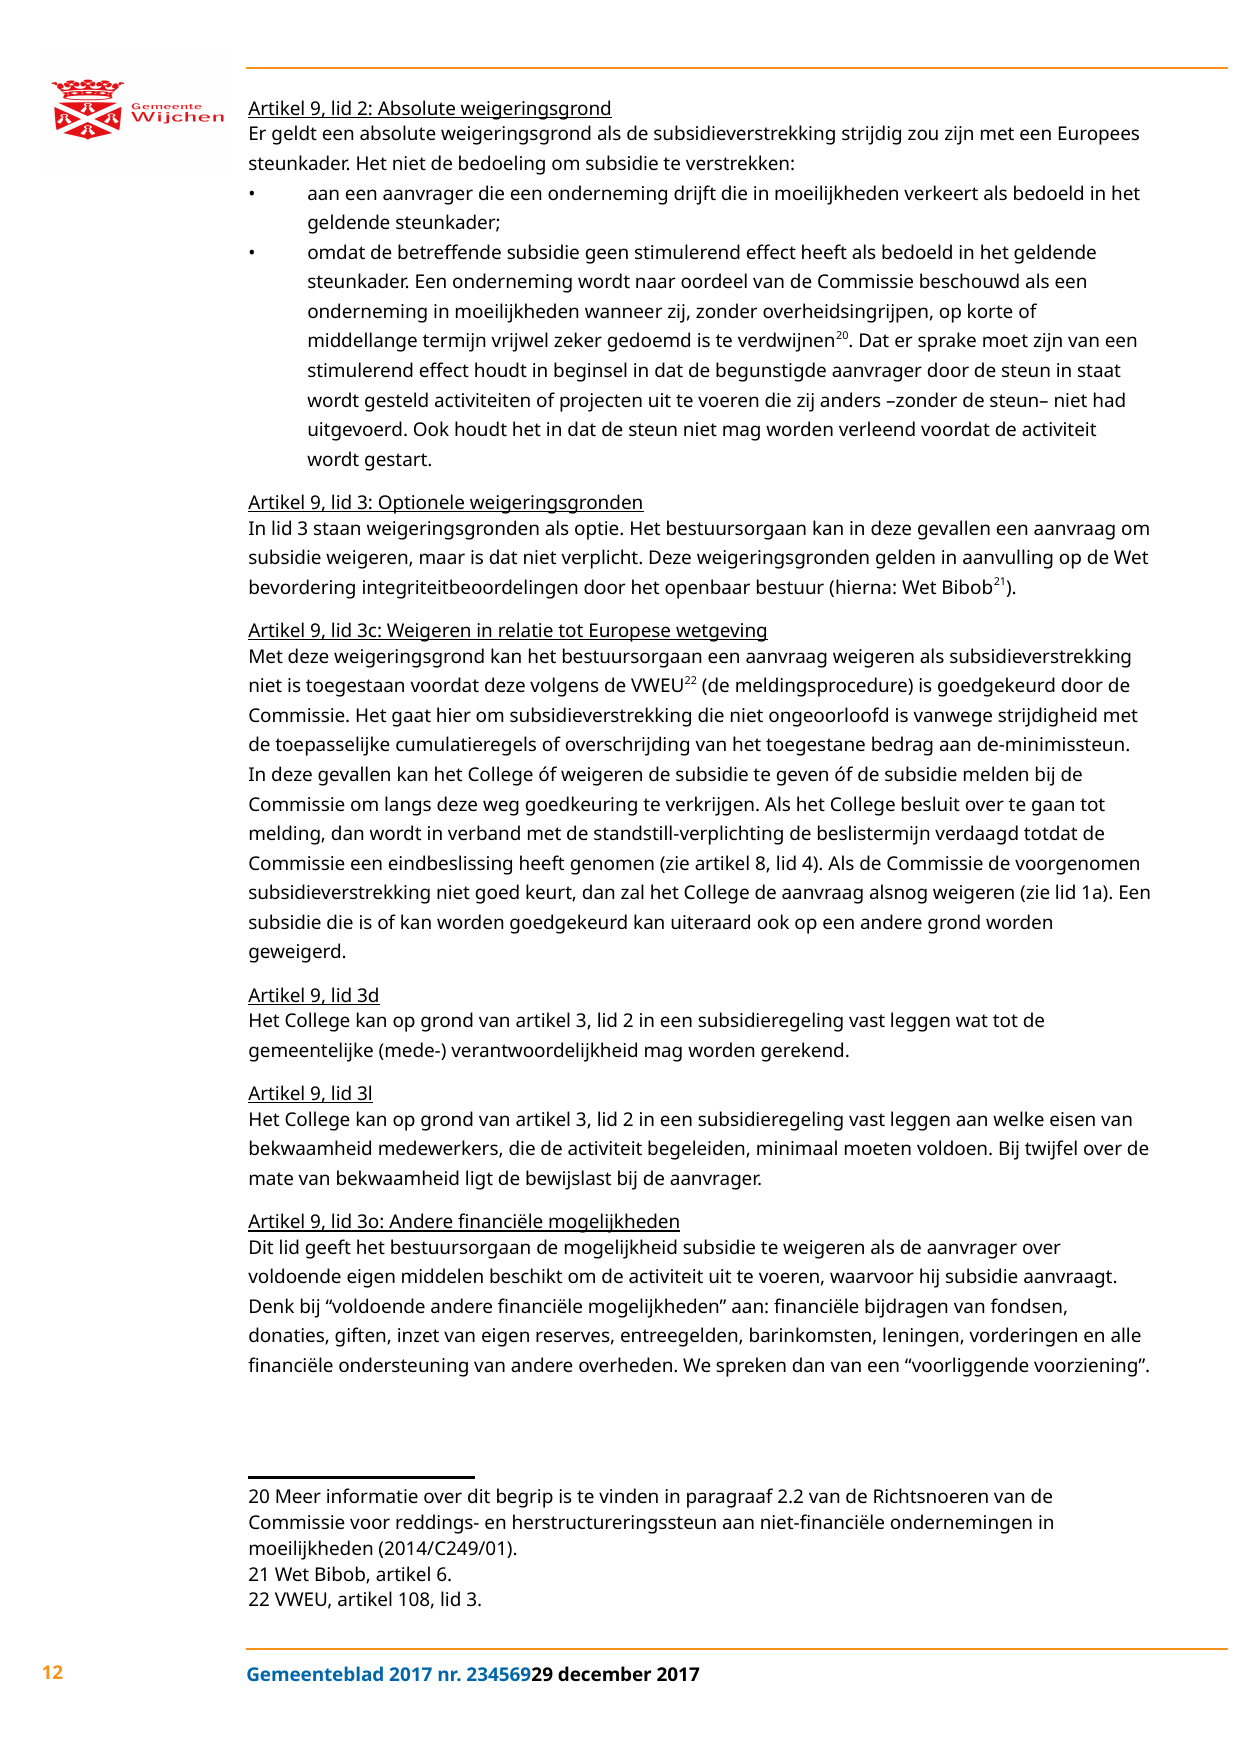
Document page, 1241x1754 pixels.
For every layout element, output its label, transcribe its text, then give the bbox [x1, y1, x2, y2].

text VWEU, artikel 108, lid 3. [248, 1586, 1152, 1612]
text Artikel 9, lid 3l [248, 1080, 1152, 1106]
picture [41, 47, 231, 172]
list aan een aanvrager die een onderneming drijft die in moeilijkheden verkeert als bedoeld in het geldende steunkader; [248, 180, 1152, 235]
text Artikel 9, lid 2: Absolute weigeringsgrond [248, 95, 1152, 121]
text Dit lid geeft het bestuursorgaan de mogelijkheid subsidie te weigeren als de aanvrager over voldoende eigen middelen beschikt om de activiteit uit te voeren, waarvoor hij subsidie aanvraagt. Denk bij “voldoende andere financiële mogelijkheden” aan: financiële bijdragen van fondsen, donaties, giften, inzet van eigen reserves, entreegelden, barinkomsten, leningen, vorderingen en alle financiële ondersteuning van andere overheden. We spreken dan van een “voorliggende voorziening”. [248, 1234, 1152, 1378]
text Wet Bibob, artikel 6. [248, 1561, 1152, 1586]
text Artikel 9, lid 3c: Weigeren in relatie tot Europese wetgeving [248, 617, 1152, 643]
text Er geldt een absolute weigeringsgrond als de subsidieverstrekking strijdig zou zijn met een Europees steunkader. Het niet de bedoeling om subsidie te verstrekken: [248, 121, 1152, 176]
list omdat de betreffende subsidie geen stimulerend effect heeft als bedoeld in het geldende steunkader. Een onderneming wordt naar oordeel van de Commissie beschouwd als een onderneming in moeilijkheden wanneer zij, zonder overheidsingrijpen, op korte of middellange termijn vrijwel zeker gedoemd is te verdwijnen. Dat er sprake moet zijn van een stimulerend effect houdt in beginsel in dat de begunstigde aanvrager door de steun in staat wordt gesteld activiteiten of projecten uit te voeren die zij anders –zonder de steun– niet had uitgevoerd. Ook houdt het in dat de steun niet mag worden verleend voordat de activiteit wordt gestart. [248, 239, 1152, 472]
text Het College kan op grond van artikel 3, lid 2 in een subsidieregeling vast leggen aan welke eisen van bekwaamheid medewerkers, die de activiteit begeleiden, minimaal moeten voldoen. Bij twijfel over de mate van bekwaamheid ligt de bewijslast bij de aanvrager. [248, 1106, 1152, 1191]
list Meer informatie over dit begrip is te vinden in paragraaf 2.2 van de Richtsnoeren van de Commissie voor reddings- en herstructureringssteun aan niet-financiële ondernemingen in moeilijkheden (2014/C249/01). [248, 1483, 1152, 1561]
text Artikel 9, lid 3o: Andere financiële mogelijkheden [248, 1208, 1152, 1234]
text Het College kan op grond van artikel 3, lid 2 in een subsidieregeling vast leggen wat tot de gemeentelijke (mede-) verantwoordelijkheid mag worden gerekend. [248, 1007, 1152, 1063]
text Artikel 9, lid 3d [248, 982, 1152, 1007]
text Met deze weigeringsgrond kan het bestuursorgaan een aanvraag weigeren als subsidieverstrekking niet is toegestaan voordat deze volgens de VWEU (de meldingsprocedure) is goedgekeurd door de Commissie. Het gaat hier om subsidieverstrekking die niet ongeoorloofd is vanwege strijdigheid met de toepasselijke cumulatieregels of overschrijding van het toegestane bedrag aan de-minimissteun. In deze gevallen kan het College óf weigeren de subsidie te geven óf de subsidie melden bij de Commissie om langs deze weg goedkeuring te verkrijgen. Als het College besluit over te gaan tot melding, dan wordt in verband met de standstill-verplichting de beslistermijn verdaagd totdat de Commissie een eindbeslissing heeft genomen (zie artikel 8, lid 4). Als de Commissie de voorgenomen subsidieverstrekking niet goed keurt, dan zal het College de aanvraag alsnog weigeren (zie lid 1a). Een subsidie die is of kan worden goedgekeurd kan uiteraard ook op een andere grond worden geweigerd. [248, 643, 1152, 964]
text In lid 3 staan weigeringsgronden als optie. Het bestuursorgaan kan in deze gevallen een aanvraag om subsidie weigeren, maar is dat niet verplicht. Deze weigeringsgronden gelden in aanvulling op de Wet bevordering integriteitbeoordelingen door het openbaar bestuur (hierna: Wet Bibob). [248, 515, 1152, 600]
text Artikel 9, lid 3: Optionele weigeringsgronden [248, 489, 1152, 515]
